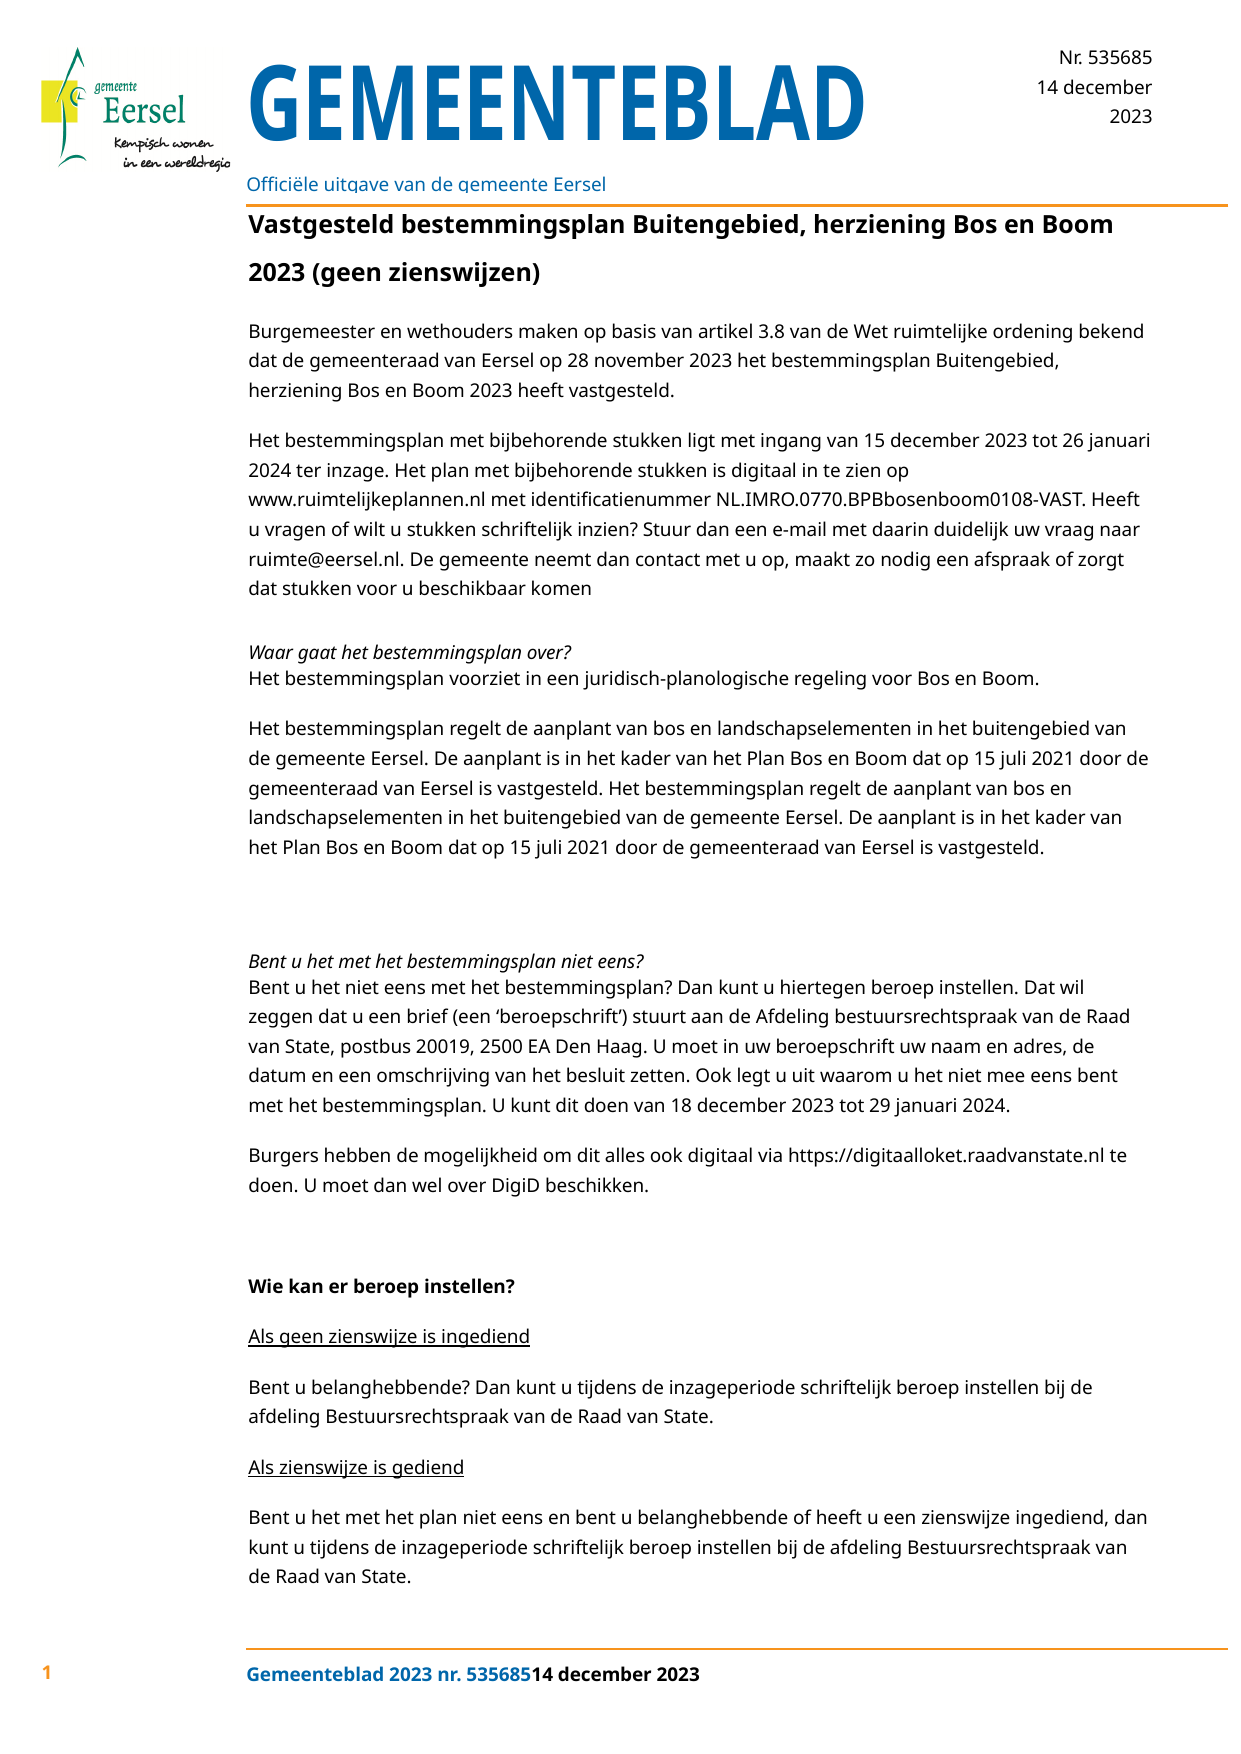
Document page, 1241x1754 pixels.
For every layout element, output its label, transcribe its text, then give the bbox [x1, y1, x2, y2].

text Burgemeester en wethouders maken op basis van artikel 3.8 van de Wet ruimtelijke ordening bekend dat de gemeenteraad van Eersel op 28 november 2023 het bestemmingsplan Buitengebied, herziening Bos en Boom 2023 heeft vastgesteld. [248, 318, 1152, 403]
text Bent u het met het bestemmingsplan niet eens? [248, 948, 1152, 974]
text Het bestemmingsplan voorziet in een juridisch-planologische regeling voor Bos en Boom. [248, 665, 1152, 691]
picture [41, 47, 231, 172]
text Als zienswijze is gediend [248, 1454, 1152, 1480]
text Burgers hebben de mogelijkheid om dit alles ook digitaal via https://digitaalloket.raadvanstate.nl te doen. U moet dan wel over DigiD beschikken. [248, 1143, 1152, 1198]
text Bent u belanghebbende? Dan kunt u tijdens de inzageperiode schriftelijk beroep instellen bij de afdeling Bestuursrechtspraak van de Raad van State. [248, 1374, 1152, 1429]
text Het bestemmingsplan regelt de aanplant van bos en landschapselementen in het buitengebied van de gemeente Eersel. De aanplant is in het kader van het Plan Bos en Boom dat op 15 juli 2021 door de gemeenteraad van Eersel is vastgesteld. Het bestemmingsplan regelt de aanplant van bos en landschapselementen in het buitengebied van de gemeente Eersel. De aanplant is in het kader van het Plan Bos en Boom dat op 15 juli 2021 door de gemeenteraad van Eersel is vastgesteld. [248, 716, 1152, 859]
text Als geen zienswijze is ingediend [248, 1323, 1152, 1349]
text Bent u het niet eens met het bestemmingsplan? Dan kunt u hiertegen beroep instellen. Dat wil zeggen dat u een brief (een ‘beroepschrift’) stuurt aan de Afdeling bestuursrechtspraak van de Raad van State, postbus 20019, 2500 EA Den Haag. U moet in uw beroepschrift uw naam en adres, de datum en een omschrijving van het besluit zetten. Ook legt u uit waarom u het niet mee eens bent met het bestemmingsplan. U kunt dit doen van 18 december 2023 tot 29 januari 2024. [248, 974, 1152, 1118]
text Waar gaat het bestemmingsplan over? [248, 639, 1152, 665]
text Wie kan er beroep instellen? [248, 1273, 1152, 1299]
text Het bestemmingsplan met bijbehorende stukken ligt met ingang van 15 december 2023 tot 26 januari 2024 ter inzage. Het plan met bijbehorende stukken is digitaal in te zien op www.ruimtelijkeplannen.nl met identificatienummer NL.IMRO.0770.BPBbosenboom0108-VAST. Heeft u vragen of wilt u stukken schriftelijk inzien? Stuur dan een e-mail met daarin duidelijk uw vraag naar ruimte@eersel.nl. De gemeente neemt dan contact met u op, maakt zo nodig een afspraak of zorgt dat stukken voor u beschikbaar komen [248, 427, 1152, 601]
text Bent u het met het plan niet eens en bent u belanghebbende of heeft u een zienswijze ingediend, dan kunt u tijdens de inzageperiode schriftelijk beroep instellen bij de afdeling Bestuursrechtspraak van de Raad van State. [248, 1504, 1152, 1589]
text Vastgesteld bestemmingsplan Buitengebied, herziening Bos en Boom 2023 (geen zienswijzen) [248, 207, 1152, 288]
